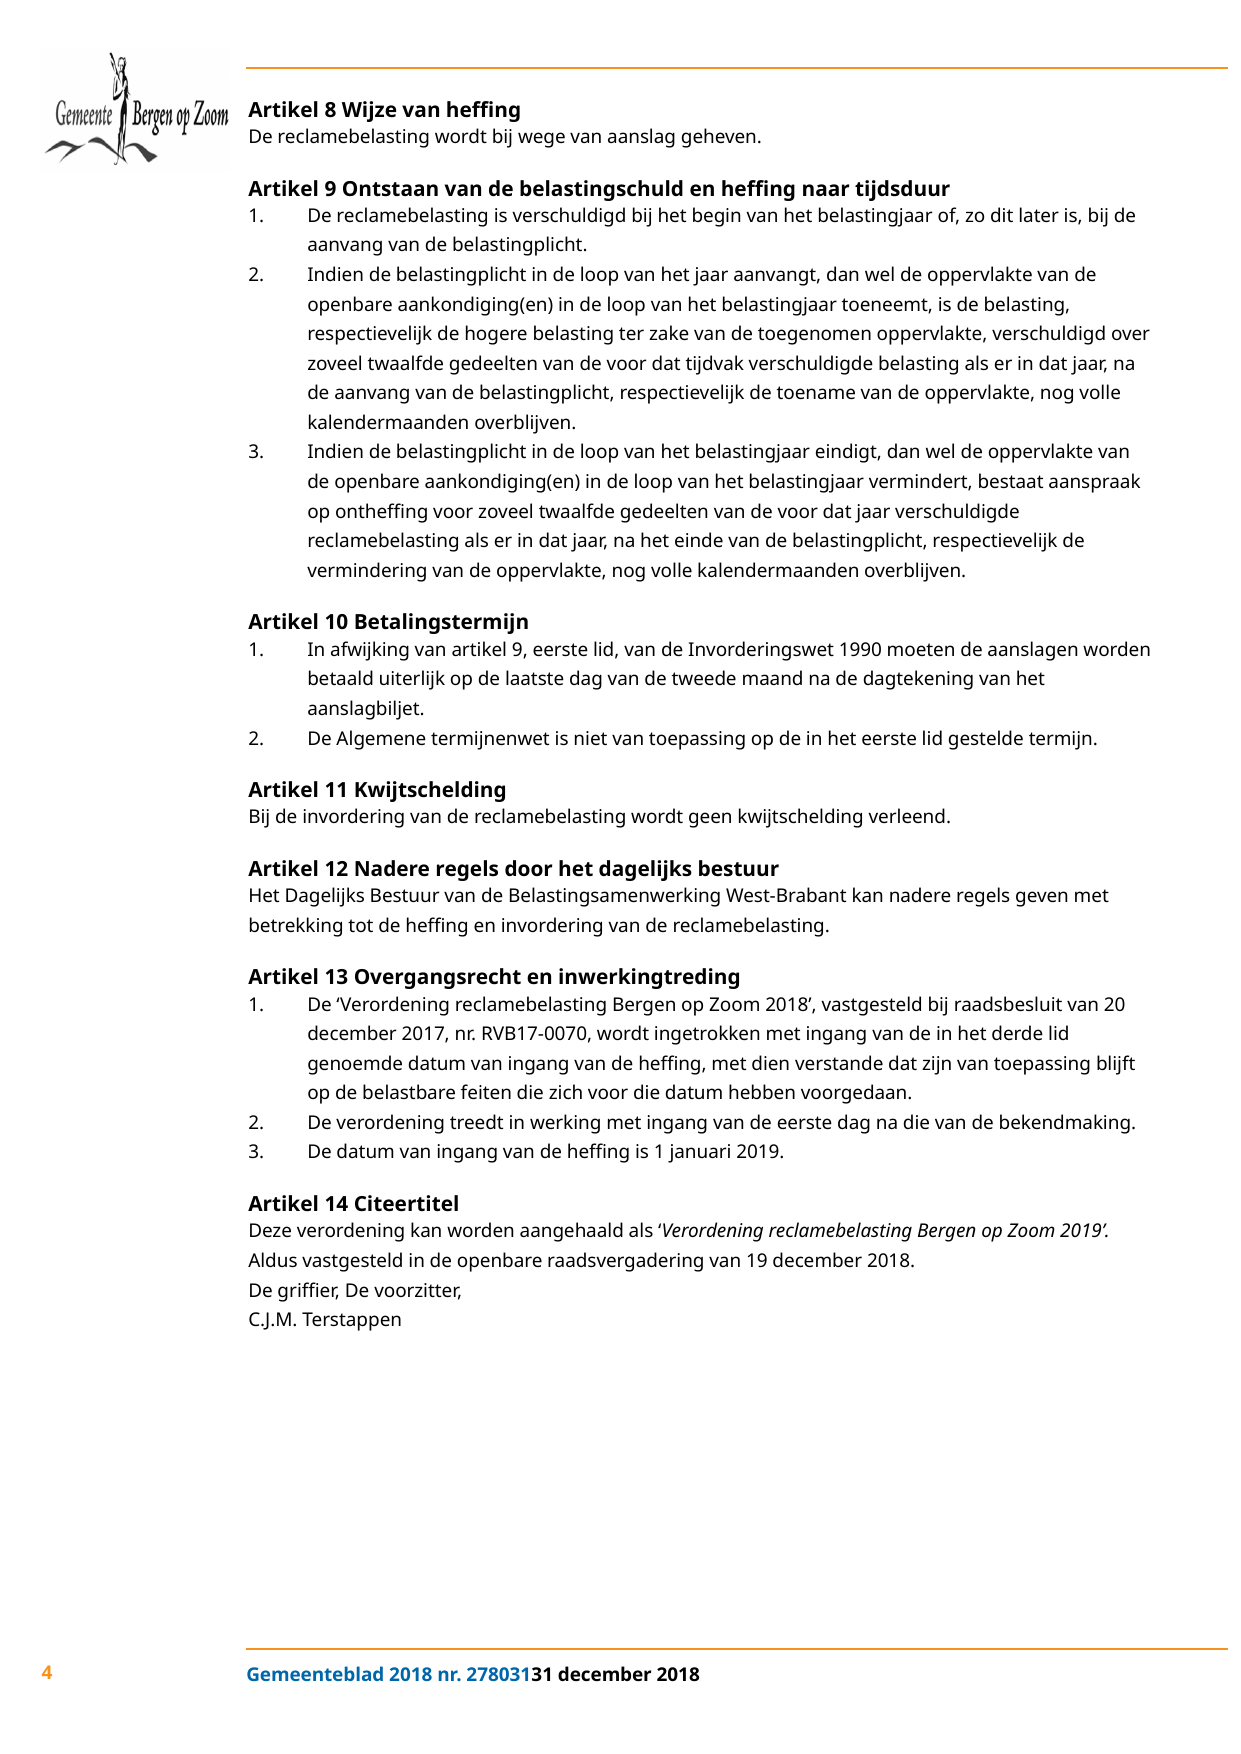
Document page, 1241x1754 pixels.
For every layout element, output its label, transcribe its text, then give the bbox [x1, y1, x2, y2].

text Bij de invordering van de reclamebelasting wordt geen kwijtschelding verleend. [248, 803, 1152, 829]
list De datum van ingang van de heffing is 1 januari 2019. [248, 1139, 1152, 1164]
text C.J.M. Terstappen [248, 1306, 1152, 1332]
text Artikel 10 Betalingstermijn [248, 607, 1152, 636]
text Artikel 9 Ontstaan van de belastingschuld en heffing naar tijdsduur [248, 174, 1152, 202]
list De ‘Verordening reclamebelasting Bergen op Zoom 2018’, vastgesteld bij raadsbesluit van 20 december 2017, nr. RVB17-0070, wordt ingetrokken met ingang van de in het derde lid genoemde datum van ingang van de heffing, met dien verstande dat zijn van toepassing blijft op de belastbare feiten die zich voor die datum hebben voorgedaan. [248, 991, 1152, 1105]
list De verordening treedt in werking met ingang van de eerste dag na die van de bekendmaking. [248, 1109, 1152, 1135]
text Artikel 12 Nadere regels door het dagelijks bestuur [248, 854, 1152, 882]
list De reclamebelasting is verschuldigd bij het begin van het belastingjaar of, zo dit later is, bij de aanvang van de belastingplicht. [248, 202, 1152, 257]
list Indien de belastingplicht in de loop van het belastingjaar eindigt, dan wel de oppervlakte van de openbare aankondiging(en) in de loop van het belastingjaar vermindert, bestaat aanspraak op ontheffing voor zoveel twaalfde gedeelten van de voor dat jaar verschuldigde reclamebelasting als er in dat jaar, na het einde van de belastingplicht, respectievelijk de vermindering van de oppervlakte, nog volle kalendermaanden overblijven. [248, 439, 1152, 583]
picture [41, 47, 231, 172]
list De Algemene termijnenwet is niet van toepassing op de in het eerste lid gestelde termijn. [248, 725, 1152, 750]
text Artikel 11 Kwijtschelding [248, 775, 1152, 803]
text Het Dagelijks Bestuur van de Belastingsamenwerking West-Brabant kan nadere regels geven met betrekking tot de heffing en invordering van de reclamebelasting. [248, 882, 1152, 938]
text Artikel 8 Wijze van heffing [248, 95, 1152, 123]
text Aldus vastgesteld in de openbare raadsvergadering van 19 december 2018. [248, 1247, 1152, 1273]
text Artikel 13 Overgangsrecht en inwerkingtreding [248, 962, 1152, 991]
text Deze verordening kan worden aangehaald als ‘Verordening reclamebelasting Bergen op Zoom 2019’. [248, 1218, 1152, 1243]
list Indien de belastingplicht in de loop van het jaar aanvangt, dan wel de oppervlakte van de openbare aankondiging(en) in de loop van het belastingjaar toeneemt, is de belasting, respectievelijk de hogere belasting ter zake van de toegenomen oppervlakte, verschuldigd over zoveel twaalfde gedeelten van de voor dat tijdvak verschuldigde belasting als er in dat jaar, na de aanvang van de belastingplicht, respectievelijk de toename van de oppervlakte, nog volle kalendermaanden overblijven. [248, 261, 1152, 435]
text De griffier, De voorzitter, [248, 1277, 1152, 1302]
text De reclamebelasting wordt bij wege van aanslag geheven. [248, 123, 1152, 149]
text Artikel 14 Citeertitel [248, 1189, 1152, 1218]
list In afwijking van artikel 9, eerste lid, van de Invorderingswet 1990 moeten de aanslagen worden betaald uiterlijk op de laatste dag van de tweede maand na de dagtekening van het aanslagbiljet. [248, 636, 1152, 721]
